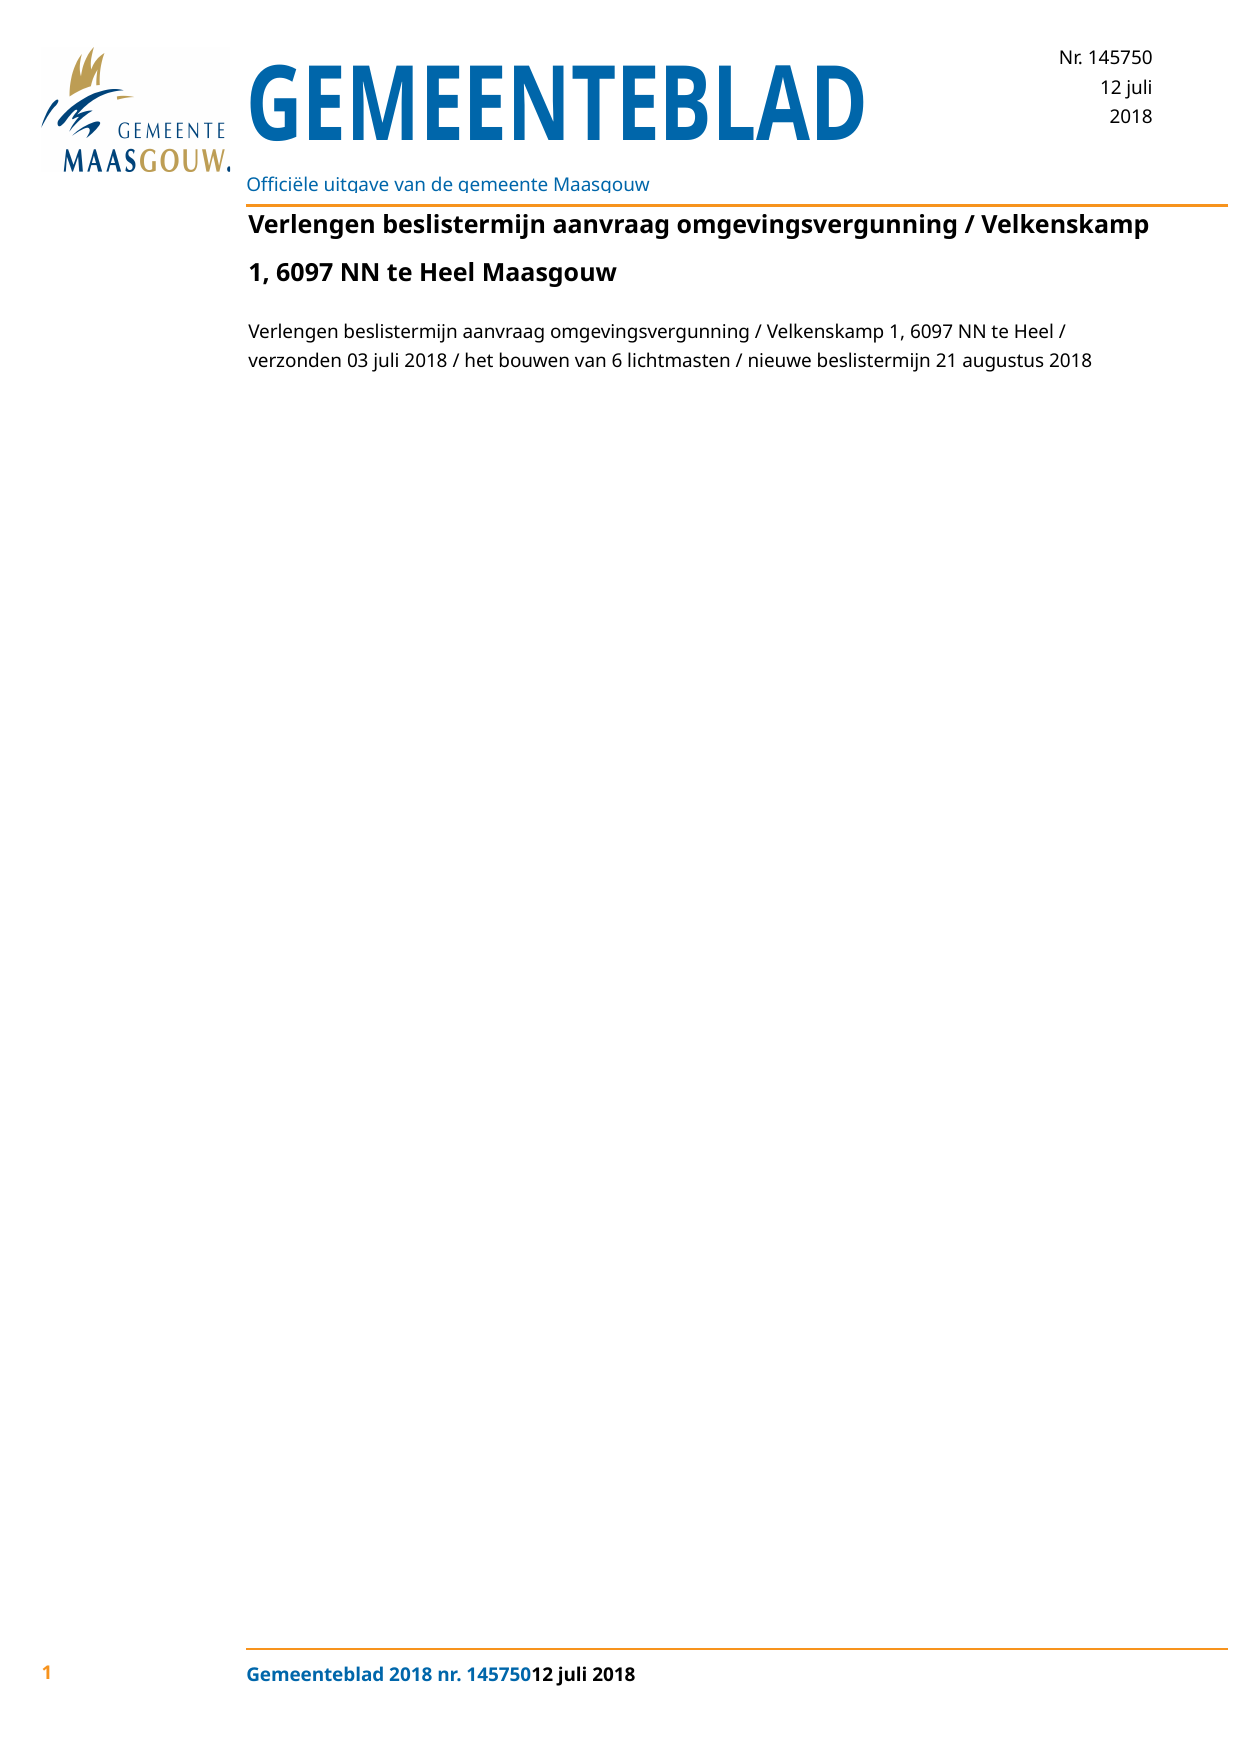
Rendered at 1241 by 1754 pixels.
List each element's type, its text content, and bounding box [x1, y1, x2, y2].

text Verlengen beslistermijn aanvraag omgevingsvergunning / Velkenskamp 1, 6097 NN te Heel / verzonden 03 juli 2018 / het bouwen van 6 lichtmasten / nieuwe beslistermijn 21 augustus 2018 [248, 318, 1152, 373]
picture [41, 47, 231, 172]
text Verlengen beslistermijn aanvraag omgevingsvergunning / Velkenskamp 1, 6097 NN te Heel Maasgouw [248, 207, 1152, 288]
